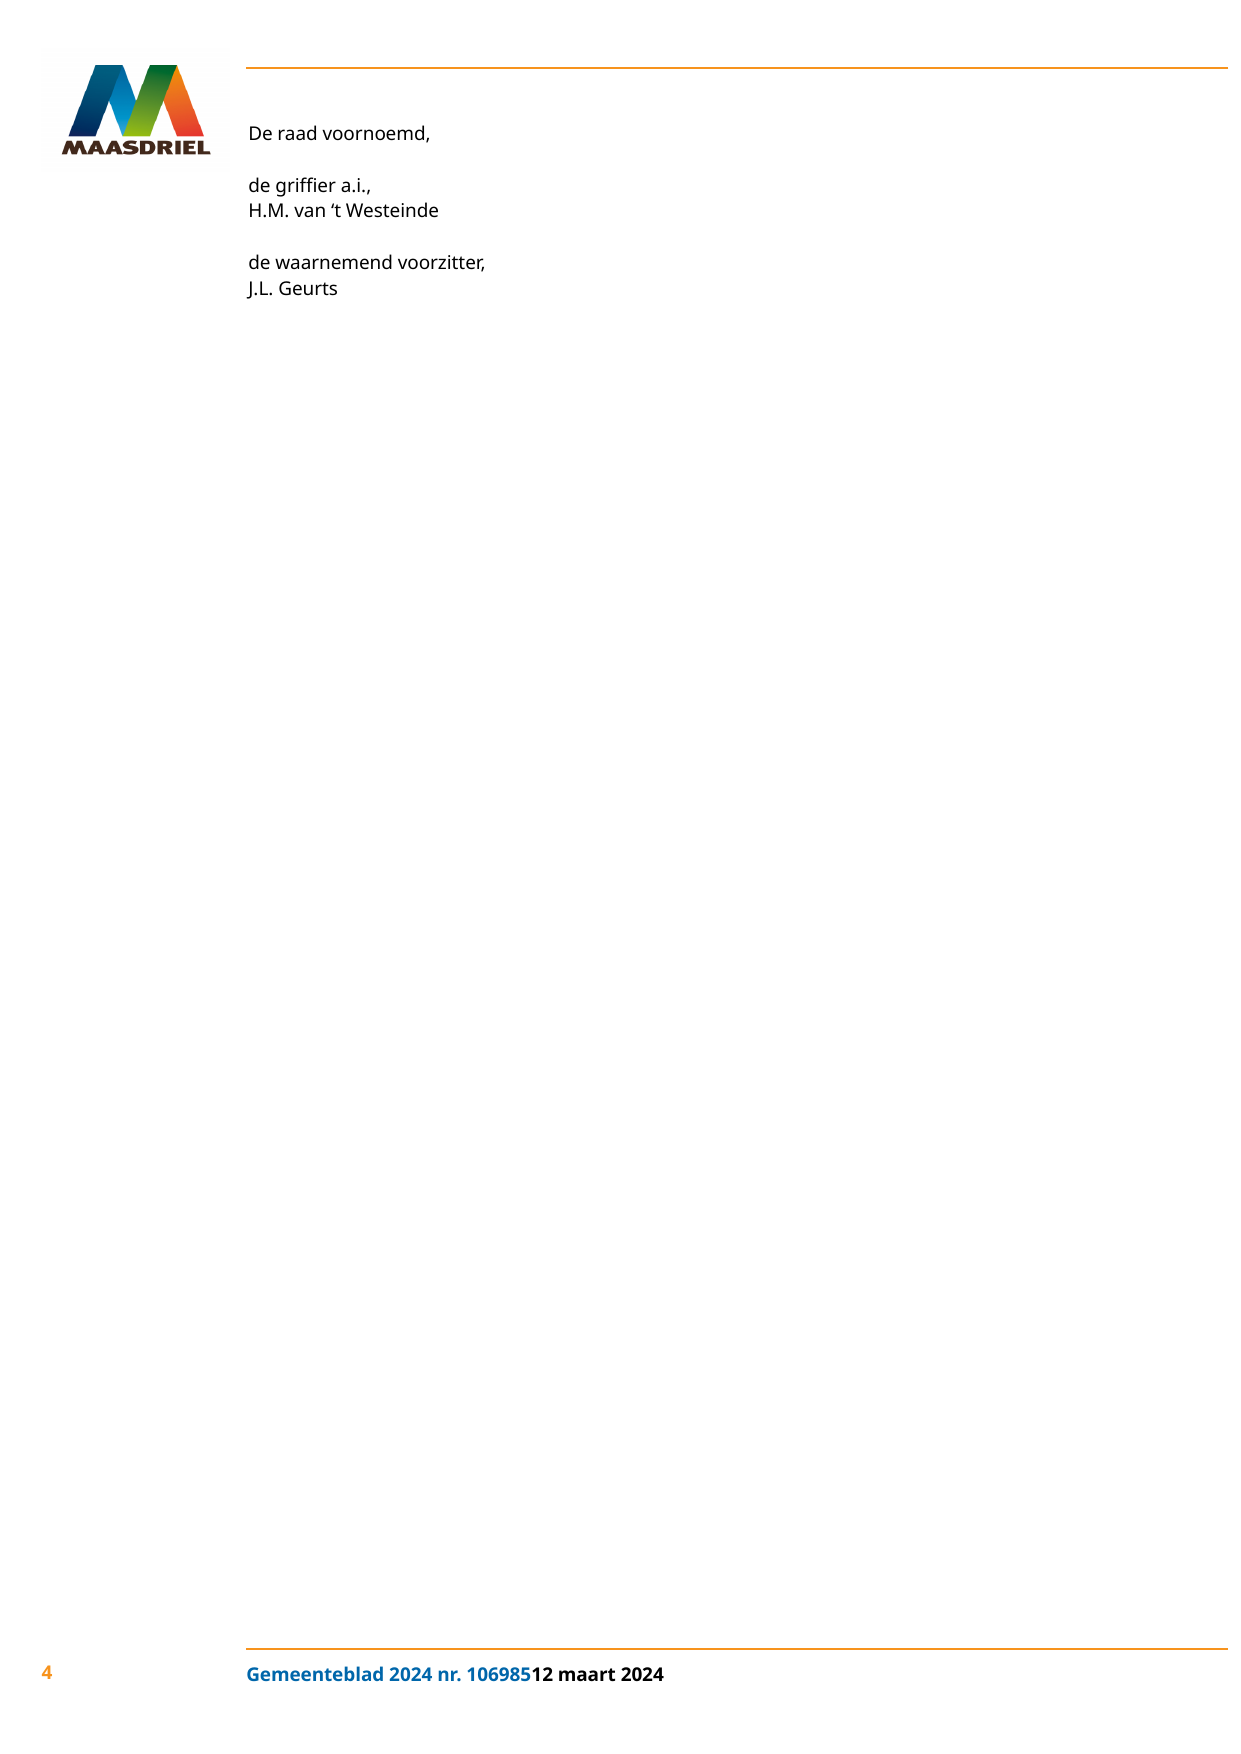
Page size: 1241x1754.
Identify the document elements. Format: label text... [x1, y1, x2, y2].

text de griffier a.i., [248, 172, 1152, 198]
picture [41, 47, 231, 172]
text H.M. van ‘t Westeinde [248, 198, 1152, 223]
text De raad voornoemd, [248, 121, 1152, 146]
text de waarnemend voorzitter, [248, 249, 1152, 275]
text J.L. Geurts [248, 275, 1152, 301]
